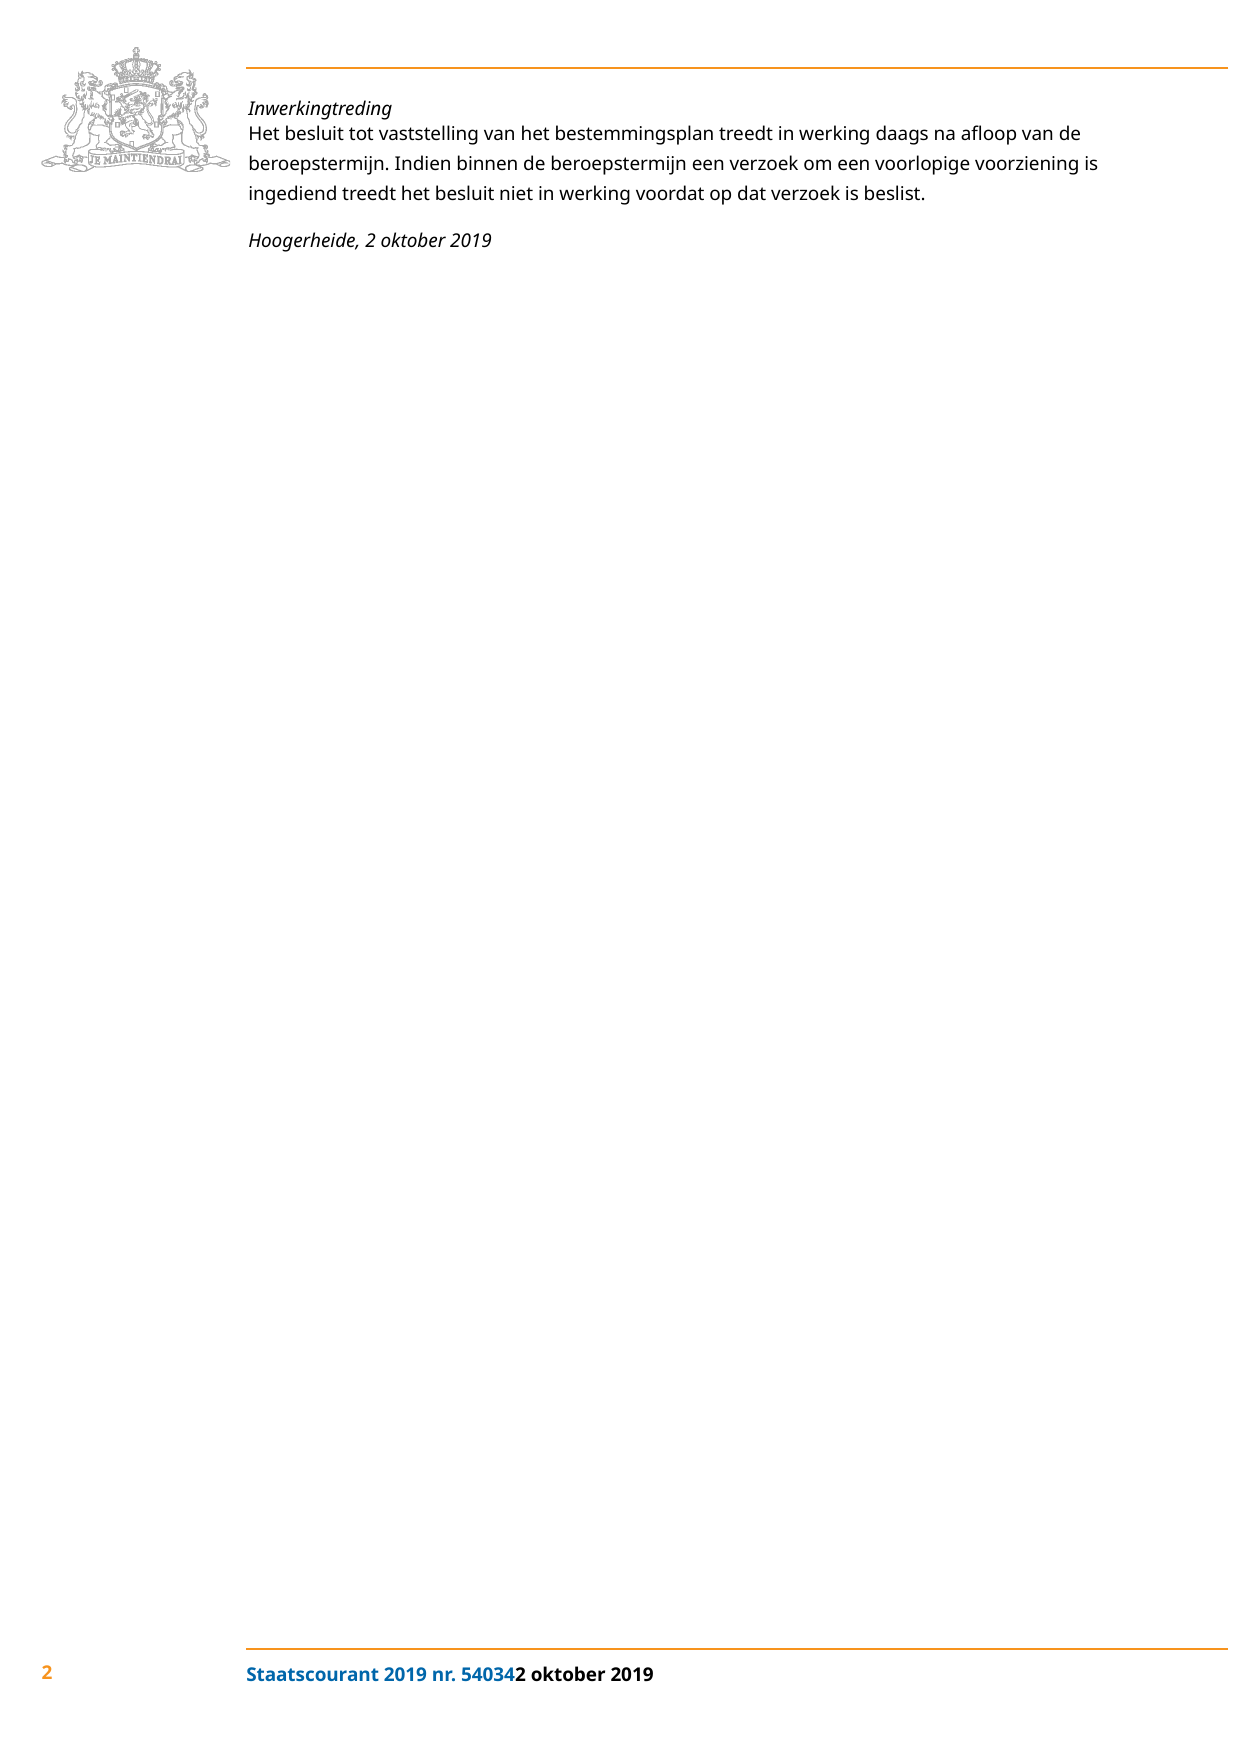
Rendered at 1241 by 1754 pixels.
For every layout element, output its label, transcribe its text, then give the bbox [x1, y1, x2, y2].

text Hoogerheide, 2 oktober 2019 [248, 227, 1152, 253]
text Het besluit tot vaststelling van het bestemmingsplan treedt in werking daags na afloop van de beroepstermijn. Indien binnen de beroepstermijn een verzoek om een voorlopige voorziening is ingediend treedt het besluit niet in werking voordat op dat verzoek is beslist. [248, 121, 1152, 205]
picture [41, 47, 231, 172]
text Inwerkingtreding [248, 95, 1152, 121]
